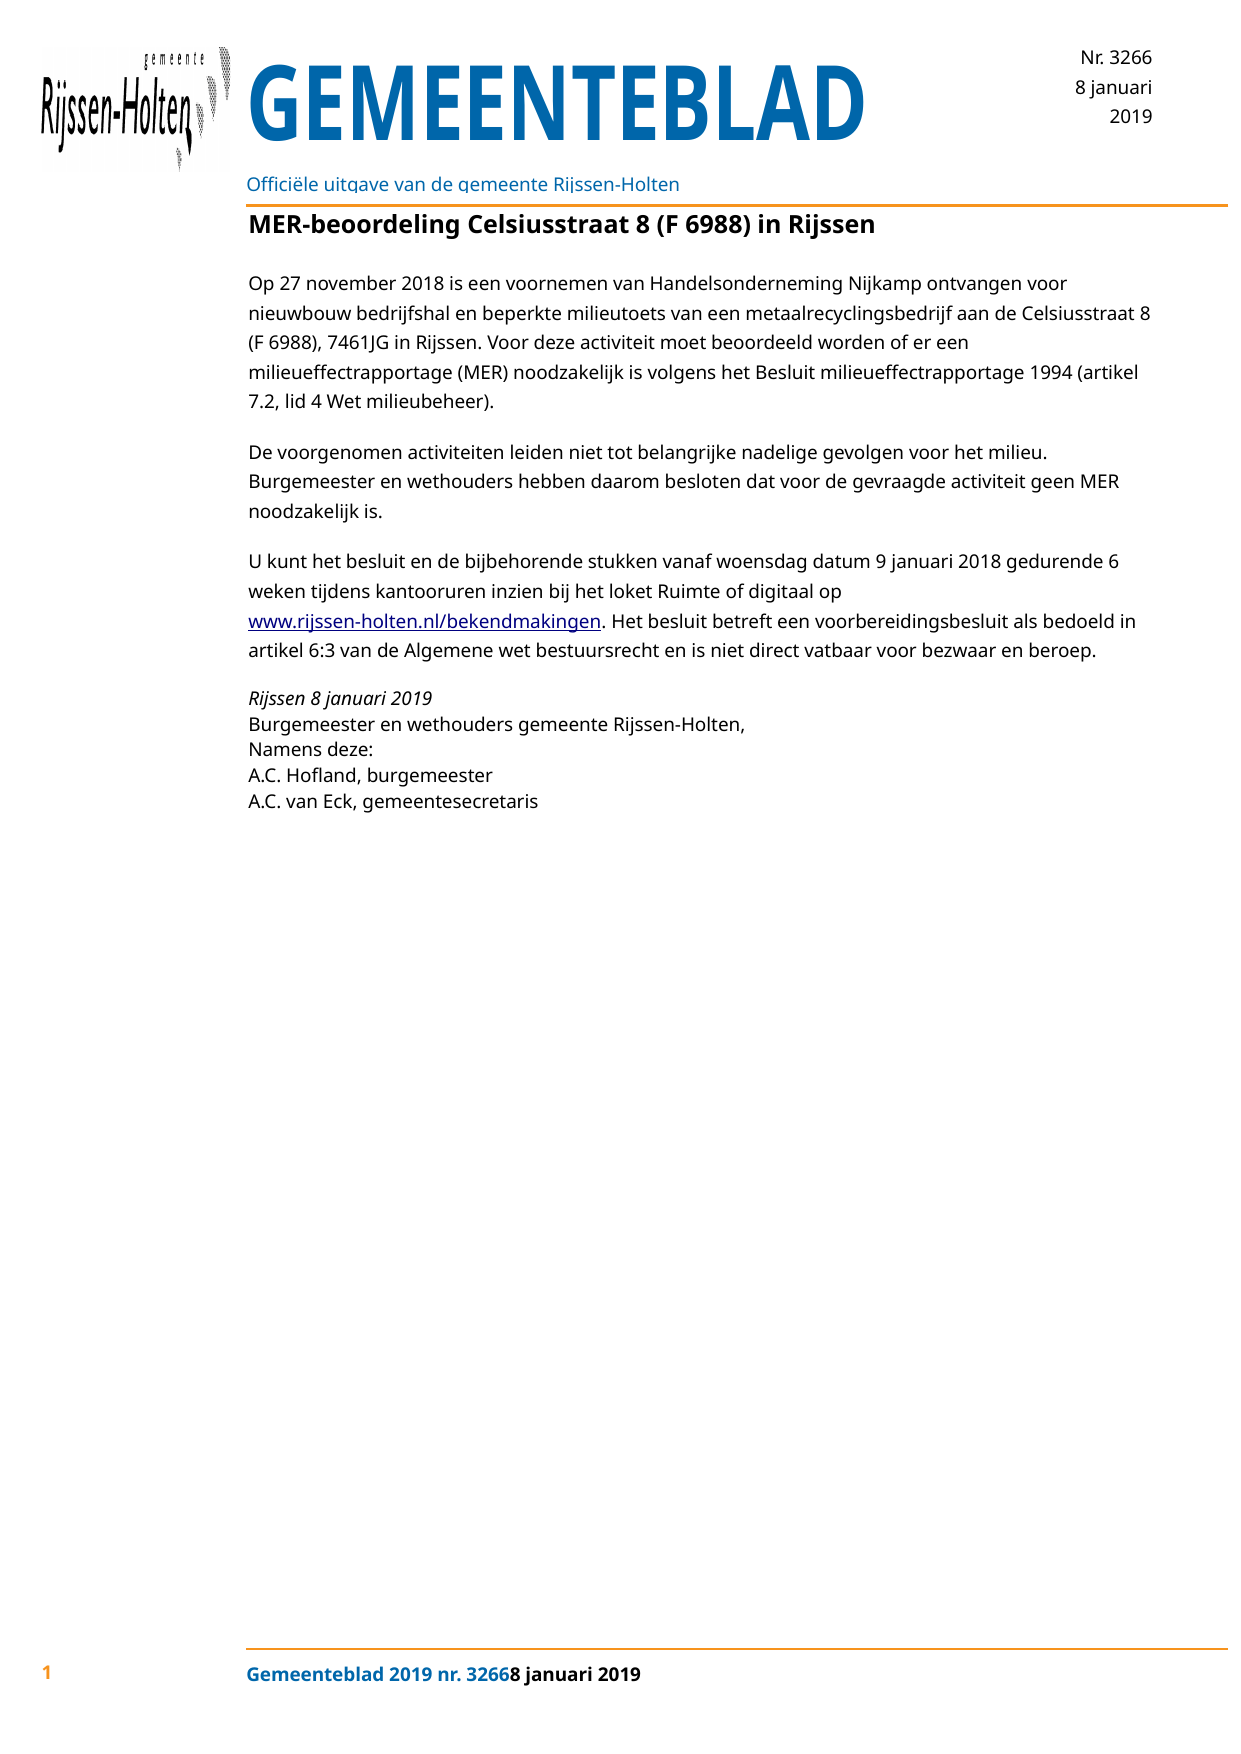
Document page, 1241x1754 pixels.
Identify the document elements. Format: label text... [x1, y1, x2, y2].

text A.C. van Eck, gemeentesecretaris [248, 788, 1152, 814]
text U kunt het besluit en de bijbehorende stukken vanaf woensdag datum 9 januari 2018 gedurende 6 weken tijdens kantooruren inzien bij het loket Ruimte of digitaal op www.rijssen-holten.nl/bekendmakingen. Het besluit betreft een voorbereidingsbesluit als bedoeld in artikel 6:3 van de Algemene wet bestuursrecht en is niet direct vatbaar voor bezwaar en beroep. [248, 549, 1152, 663]
text MER-beoordeling Celsiusstraat 8 (F 6988) in Rijssen [248, 207, 1152, 241]
picture [41, 47, 231, 172]
text Burgemeester en wethouders gemeente Rijssen-Holten, [248, 711, 1152, 737]
text Namens deze: [248, 737, 1152, 762]
text A.C. Hofland, burgemeester [248, 762, 1152, 788]
text Op 27 november 2018 is een voornemen van Handelsonderneming Nijkamp ontvangen voor nieuwbouw bedrijfshal en beperkte milieutoets van een metaalrecyclingsbedrijf aan de Celsiusstraat 8 (F 6988), 7461JG in Rijssen. Voor deze activiteit moet beoordeeld worden of er een milieueffectrapportage (MER) noodzakelijk is volgens het Besluit milieueffectrapportage 1994 (artikel 7.2, lid 4 Wet milieubeheer). [248, 270, 1152, 414]
text De voorgenomen activiteiten leiden niet tot belangrijke nadelige gevolgen voor het milieu. Burgemeester en wethouders hebben daarom besloten dat voor de gevraagde activiteit geen MER noodzakelijk is. [248, 439, 1152, 524]
text Rijssen 8 januari 2019 [248, 685, 1152, 711]
